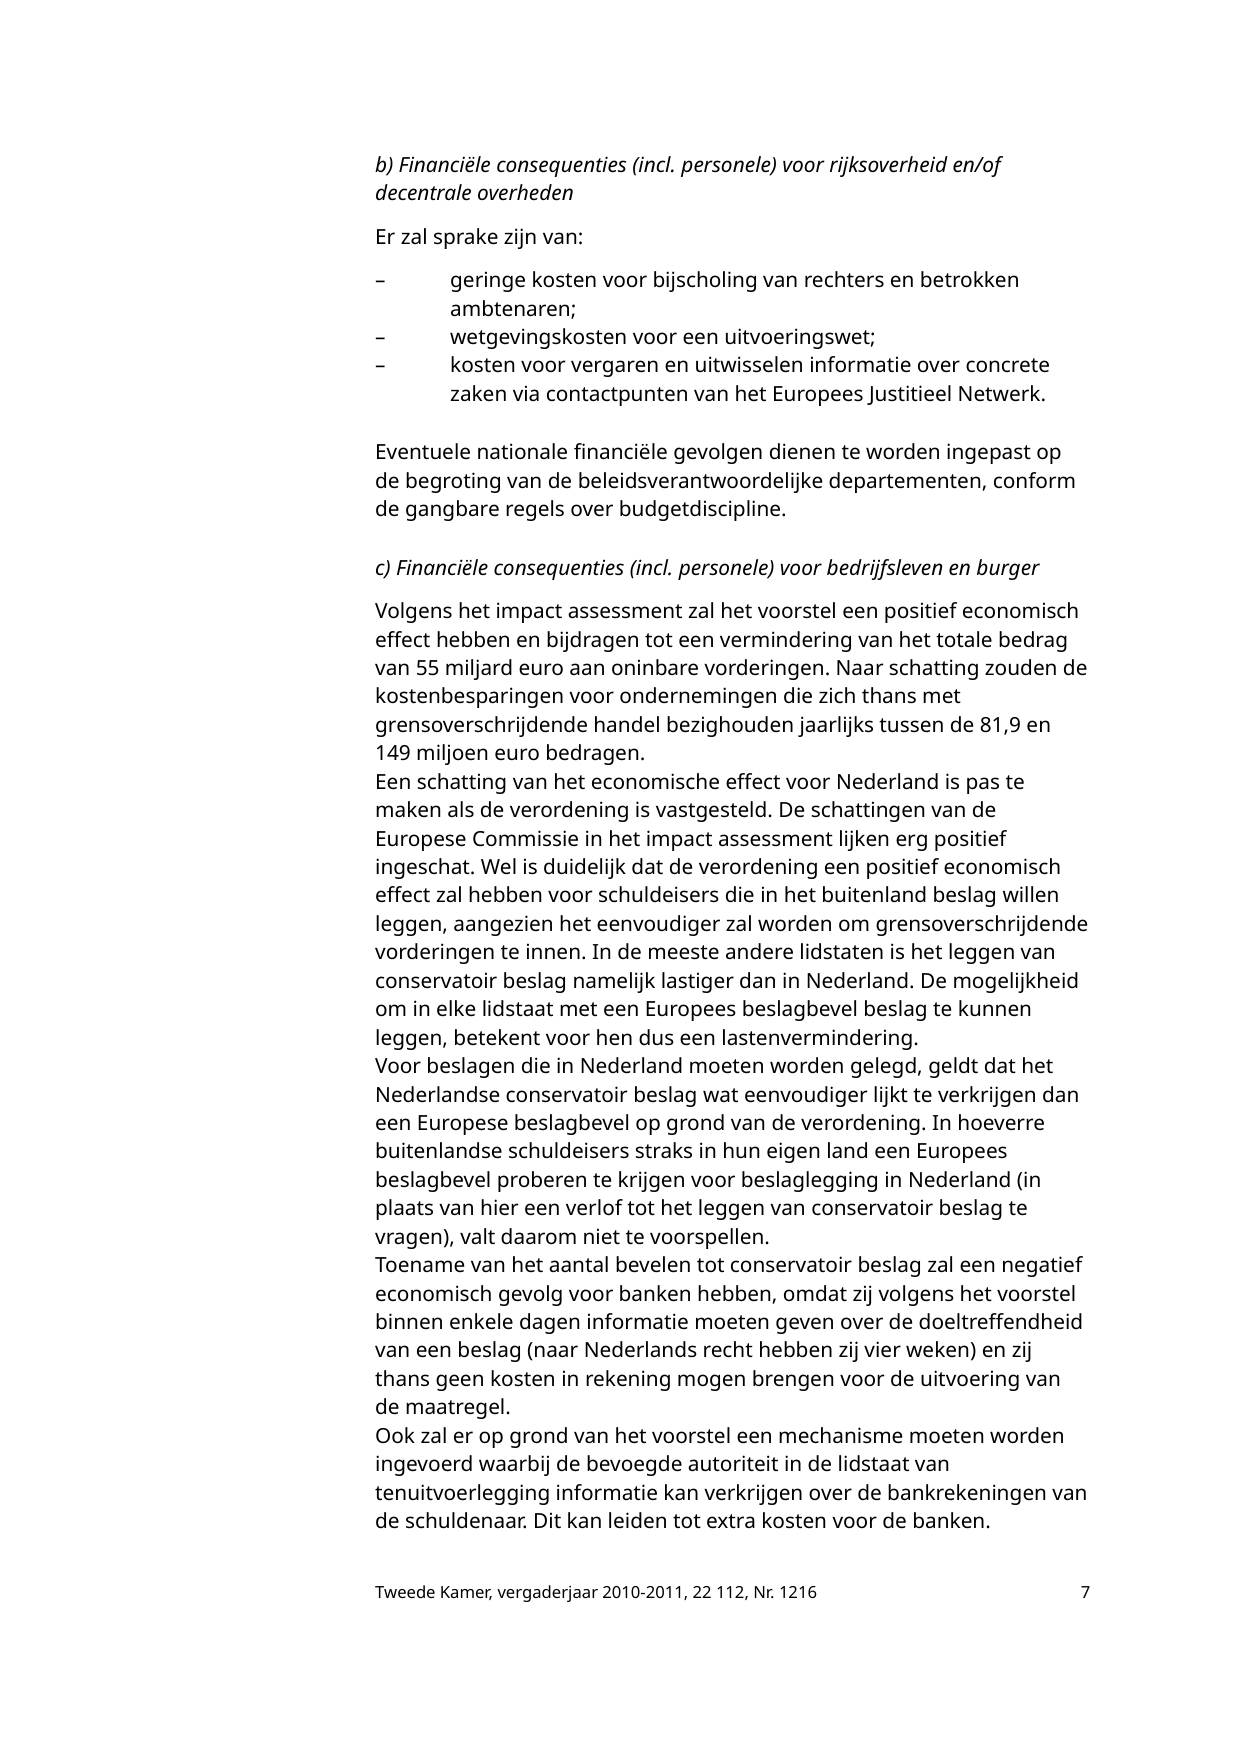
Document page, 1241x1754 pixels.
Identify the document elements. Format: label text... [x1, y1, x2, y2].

text Een schatting van het economische effect voor Nederland is pas te maken als de verordening is vastgesteld. De schattingen van de Europese Commissie in het impact assessment lijken erg positief ingeschat. Wel is duidelijk dat de verordening een positief economisch effect zal hebben voor schuldeisers die in het buitenland beslag willen leggen, aangezien het eenvoudiger zal worden om grensoverschrijdende vorderingen te innen. In de meeste andere lidstaten is het leggen van conservatoir beslag namelijk lastiger dan in Nederland. De mogelijkheid om in elke lidstaat met een Europees beslagbevel beslag te kunnen leggen, betekent voor hen dus een lastenvermindering. [375, 767, 1090, 1051]
text Eventuele nationale financiële gevolgen dienen te worden ingepast op de begroting van de beleidsverantwoordelijke departementen, conform de gangbare regels over budgetdiscipline. [375, 437, 1090, 523]
text b) Financiële consequenties (incl. personele) voor rijksoverheid en/of decentrale overheden [375, 150, 1090, 207]
text Voor beslagen die in Nederland moeten worden gelegd, geldt dat het Nederlandse conservatoir beslag wat eenvoudiger lijkt te verkrijgen dan een Europese beslagbevel op grond van de verordening. In hoeverre buitenlandse schuldeisers straks in hun eigen land een Europees beslagbevel proberen te krijgen voor beslaglegging in Nederland (in plaats van hier een verlof tot het leggen van conservatoir beslag te vragen), valt daarom niet te voorspellen. [375, 1051, 1090, 1250]
text Er zal sprake zijn van: [375, 222, 1090, 250]
text Volgens het impact assessment zal het voorstel een positief economisch effect hebben en bijdragen tot een vermindering van het totale bedrag van 55 miljard euro aan oninbare vorderingen. Naar schatting zouden de kostenbesparingen voor ondernemingen die zich thans met grensoverschrijdende handel bezighouden jaarlijks tussen de 81,9 en 149 miljoen euro bedragen. [375, 596, 1090, 767]
list geringe kosten voor bijscholing van rechters en betrokken ambtenaren; [375, 265, 1090, 322]
text c) Financiële consequenties (incl. personele) voor bedrijfsleven en burger [375, 553, 1090, 581]
text Ook zal er op grond van het voorstel een mechanisme moeten worden ingevoerd waarbij de bevoegde autoriteit in de lidstaat van tenuitvoerlegging informatie kan verkrijgen over de bankrekeningen van de schuldenaar. Dit kan leiden tot extra kosten voor de banken. [375, 1421, 1090, 1535]
list kosten voor vergaren en uitwisselen informatie over concrete zaken via contactpunten van het Europees Justitieel Netwerk. [375, 351, 1090, 407]
list wetgevingskosten voor een uitvoeringswet; [375, 322, 1090, 351]
text Toename van het aantal bevelen tot conservatoir beslag zal een negatief economisch gevolg voor banken hebben, omdat zij volgens het voorstel binnen enkele dagen informatie moeten geven over de doeltreffendheid van een beslag (naar Nederlands recht hebben zij vier weken) en zij thans geen kosten in rekening mogen brengen voor de uitvoering van de maatregel. [375, 1250, 1090, 1421]
